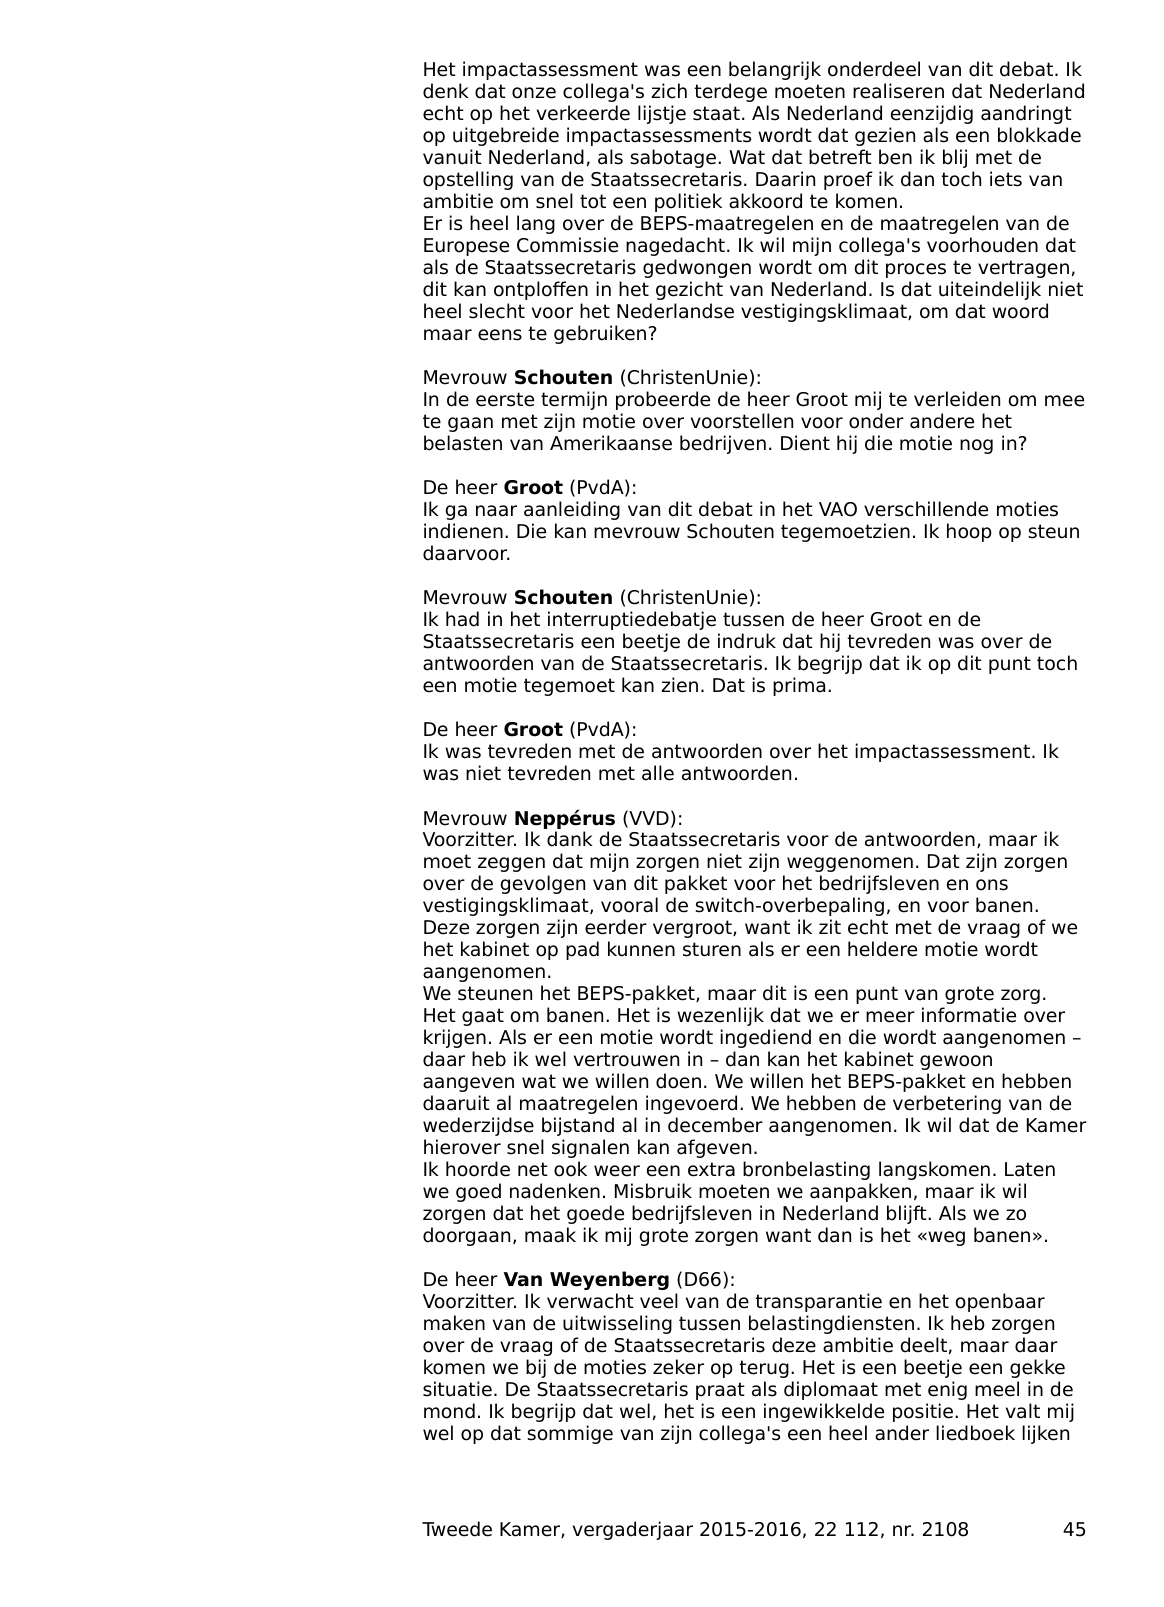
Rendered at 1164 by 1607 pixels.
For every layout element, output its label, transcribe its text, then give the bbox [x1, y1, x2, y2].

text De heer Van Weyenberg (D66): [422, 1269, 1087, 1291]
text De heer Groot (PvdA): [422, 719, 1087, 741]
text Ik ga naar aanleiding van dit debat in het VAO verschillende moties indienen. Die kan mevrouw Schouten tegemoetzien. Ik hoop op steun daarvoor. [422, 499, 1087, 565]
text In de eerste termijn probeerde de heer Groot mij te verleiden om mee te gaan met zijn motie over voorstellen voor onder andere het belasten van Amerikaanse bedrijven. Dient hij die motie nog in? [422, 389, 1087, 455]
text Ik hoorde net ook weer een extra bronbelasting langskomen. Laten we goed nadenken. Misbruik moeten we aanpakken, maar ik wil zorgen dat het goede bedrijfsleven in Nederland blijft. Als we zo doorgaan, maak ik mij grote zorgen want dan is het «weg banen». [422, 1159, 1087, 1247]
text De heer Groot (PvdA): [422, 477, 1087, 499]
text Het impactassessment was een belangrijk onderdeel van dit debat. Ik denk dat onze collega's zich terdege moeten realiseren dat Nederland echt op het verkeerde lijstje staat. Als Nederland eenzijdig aandringt op uitgebreide impactassessments wordt dat gezien als een blokkade vanuit Nederland, als sabotage. Wat dat betreft ben ik blij met de opstelling van de Staatssecretaris. Daarin proef ik dan toch iets van ambitie om snel tot een politiek akkoord te komen. [422, 59, 1087, 213]
text Ik was tevreden met de antwoorden over het impactassessment. Ik was niet tevreden met alle antwoorden. [422, 741, 1087, 785]
text Voorzitter. Ik verwacht veel van de transparantie en het openbaar maken van de uitwisseling tussen belastingdiensten. Ik heb zorgen over de vraag of de Staatssecretaris deze ambitie deelt, maar daar komen we bij de moties zeker op terug. Het is een beetje een gekke situatie. De Staatssecretaris praat als diplomaat met enig meel in de mond. Ik begrijp dat wel, het is een ingewikkelde positie. Het valt mij wel op dat sommige van zijn collega's een heel ander liedboek lijken [422, 1291, 1087, 1445]
text Mevrouw Schouten (ChristenUnie): [422, 367, 1087, 389]
text Voorzitter. Ik dank de Staatssecretaris voor de antwoorden, maar ik moet zeggen dat mijn zorgen niet zijn weggenomen. Dat zijn zorgen over de gevolgen van dit pakket voor het bedrijfsleven en ons vestigingsklimaat, vooral de switch-overbepaling, en voor banen. Deze zorgen zijn eerder vergroot, want ik zit echt met de vraag of we het kabinet op pad kunnen sturen als er een heldere motie wordt aangenomen. [422, 829, 1087, 983]
text Er is heel lang over de BEPS-maatregelen en de maatregelen van de Europese Commissie nagedacht. Ik wil mijn collega's voorhouden dat als de Staatssecretaris gedwongen wordt om dit proces te vertragen, dit kan ontploffen in het gezicht van Nederland. Is dat uiteindelijk niet heel slecht voor het Nederlandse vestigingsklimaat, om dat woord maar eens te gebruiken? [422, 213, 1087, 345]
text Mevrouw Schouten (ChristenUnie): [422, 587, 1087, 609]
text Ik had in het interruptiedebatje tussen de heer Groot en de Staatssecretaris een beetje de indruk dat hij tevreden was over de antwoorden van de Staatssecretaris. Ik begrijp dat ik op dit punt toch een motie tegemoet kan zien. Dat is prima. [422, 609, 1087, 697]
text We steunen het BEPS-pakket, maar dit is een punt van grote zorg. Het gaat om banen. Het is wezenlijk dat we er meer informatie over krijgen. Als er een motie wordt ingediend en die wordt aangenomen – daar heb ik wel vertrouwen in – dan kan het kabinet gewoon aangeven wat we willen doen. We willen het BEPS-pakket en hebben daaruit al maatregelen ingevoerd. We hebben de verbetering van de wederzijdse bijstand al in december aangenomen. Ik wil dat de Kamer hierover snel signalen kan afgeven. [422, 983, 1087, 1159]
text Mevrouw Neppérus (VVD): [422, 807, 1087, 829]
